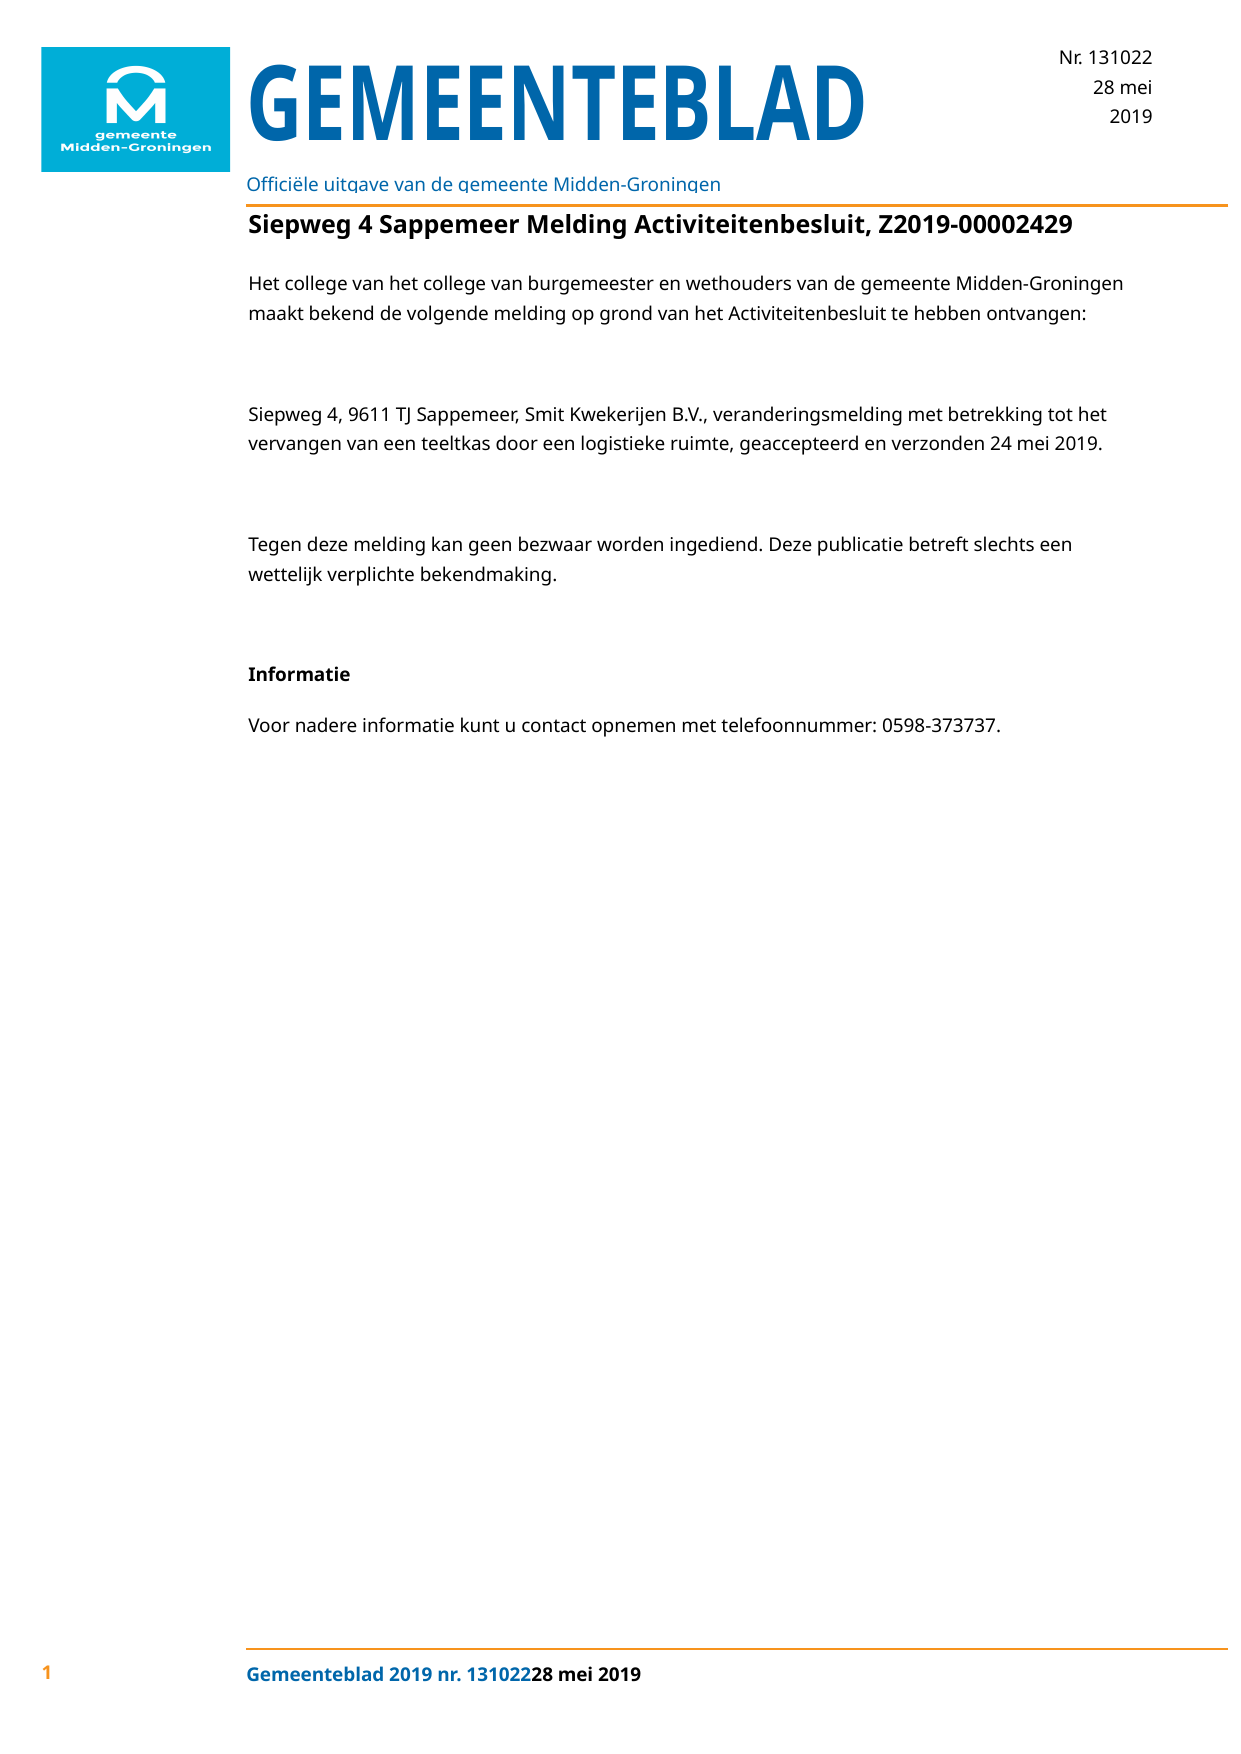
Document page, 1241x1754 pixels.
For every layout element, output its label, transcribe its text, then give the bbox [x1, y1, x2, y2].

picture [107, 89, 165, 122]
text Informatie [248, 662, 1152, 687]
picture [184, 146, 190, 153]
text Het college van het college van burgemeester en wethouders van de gemeente Midden-Groningen maakt bekend de volgende melding op grond van het Activiteitenbesluit te hebben ontvangen: [248, 270, 1152, 326]
text Voor nadere informatie kunt u contact opnemen met telefoonnummer: 0598-373737. [248, 712, 1152, 738]
text Siepweg 4, 9611 TJ Sappemeer, Smit Kwekerijen B.V., veranderingsmelding met betrekking tot het vervangen van een teeltkas door een logistieke ruimte, geaccepteerd en verzonden 24 mei 2019. [248, 401, 1152, 456]
text Siepweg 4 Sappemeer Melding Activiteitenbesluit, Z2019-00002429 [248, 207, 1152, 241]
text Tegen deze melding kan geen bezwaar worden ingediend. Deze publicatie betreft slechts een wettelijk verplichte bekendmaking. [248, 531, 1152, 586]
picture [108, 66, 164, 82]
